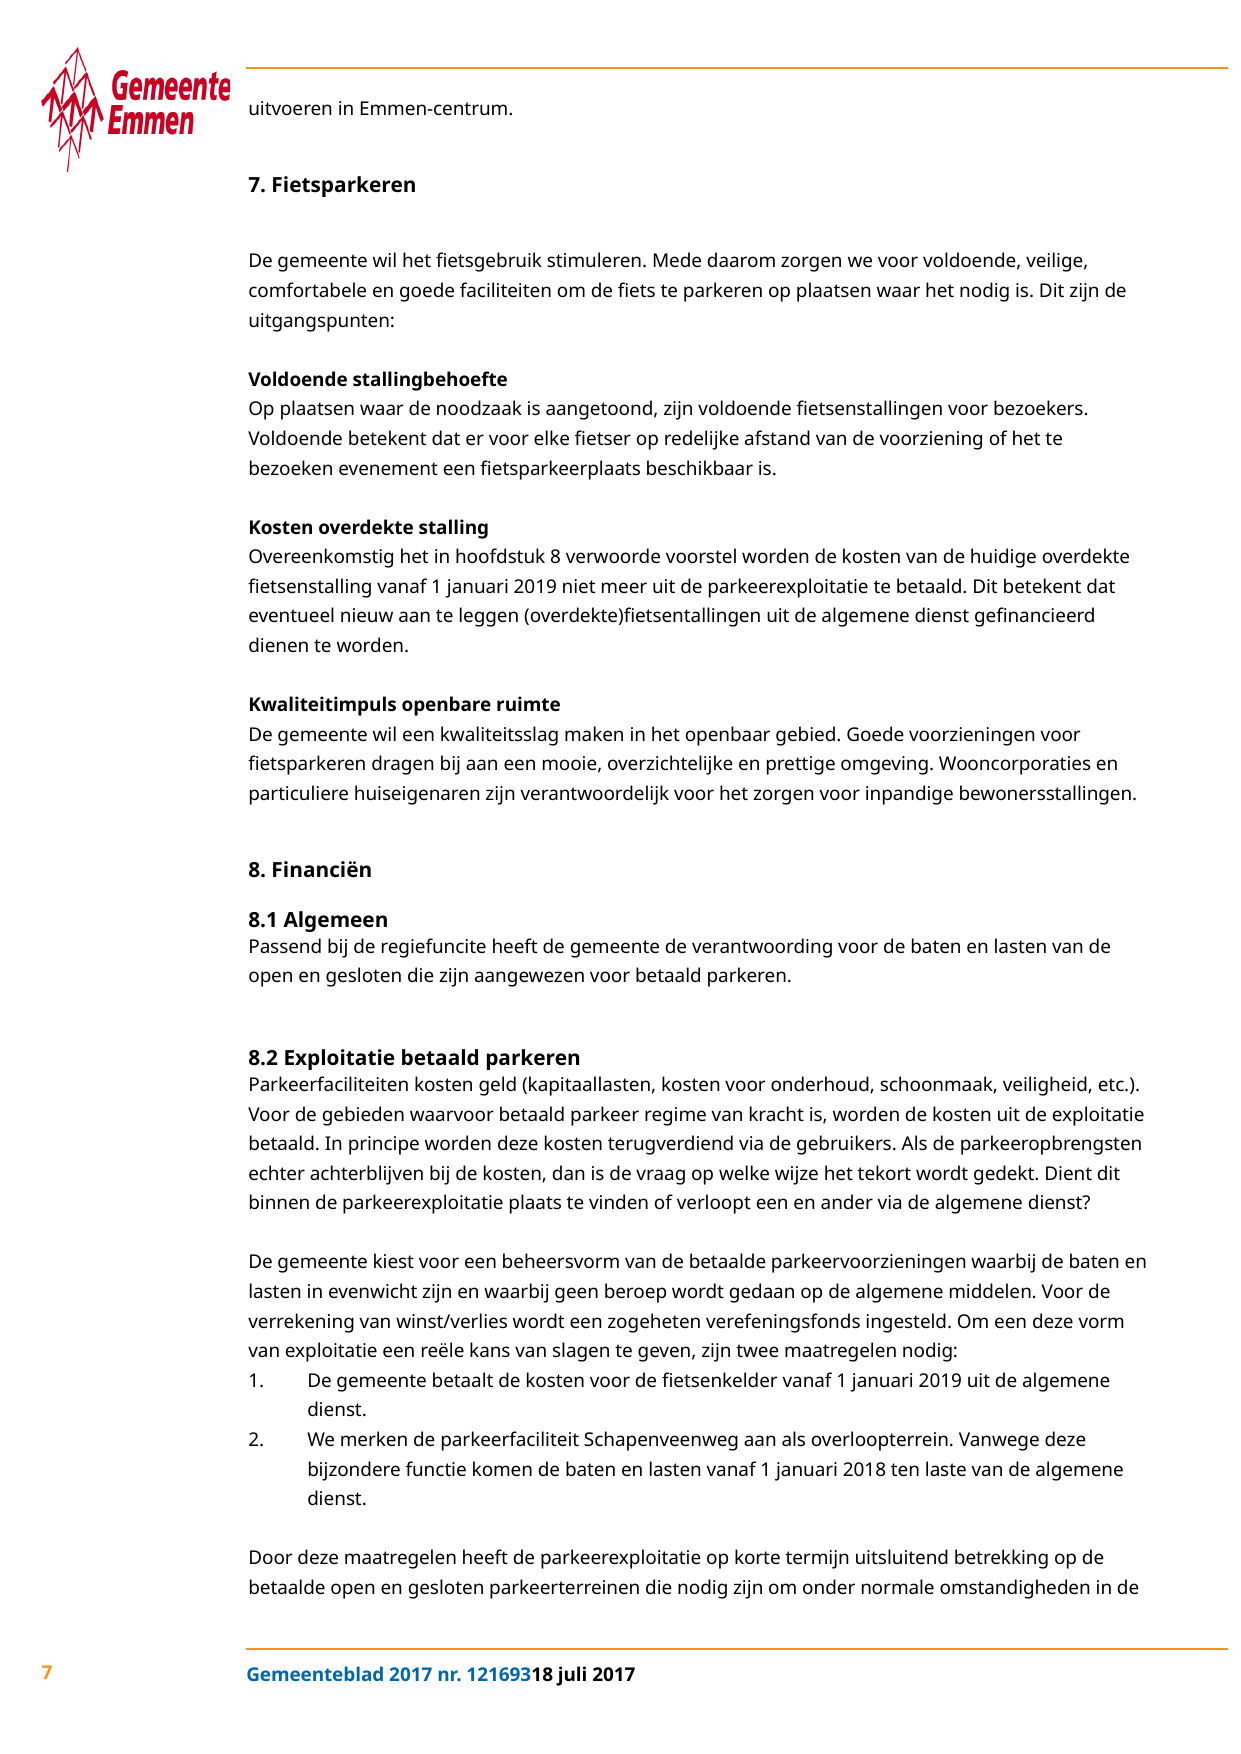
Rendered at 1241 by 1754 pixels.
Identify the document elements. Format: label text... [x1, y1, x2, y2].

text De gemeente wil een kwaliteitsslag maken in het openbaar gebied. Goede voorzieningen voor fietsparkeren dragen bij aan een mooie, overzichtelijke en prettige omgeving. Wooncorporaties en particuliere huiseigenaren zijn verantwoordelijk voor het zorgen voor inpandige bewonersstallingen. [248, 721, 1152, 806]
text De gemeente wil het fietsgebruik stimuleren. Mede daarom zorgen we voor voldoende, veilige, comfortabele en goede faciliteiten om de fiets te parkeren op plaatsen waar het nodig is. Dit zijn de uitgangspunten: [248, 248, 1152, 333]
text 7. Fietsparkeren [248, 170, 1152, 198]
list De gemeente betaalt de kosten voor de fietsenkelder vanaf 1 januari 2019 uit de algemene dienst. [248, 1367, 1152, 1422]
text Passend bij de regiefuncite heeft de gemeente de verantwoording voor de baten en lasten van de open en gesloten die zijn aangewezen voor betaald parkeren. [248, 933, 1152, 988]
text Parkeerfaciliteiten kosten geld (kapitaallasten, kosten voor onderhoud, schoonmaak, veiligheid, etc.). Voor de gebieden waarvoor betaald parkeer regime van kracht is, worden de kosten uit de exploitatie betaald. In principe worden deze kosten terugverdiend via de gebruikers. Als de parkeeropbrengsten echter achterblijven bij de kosten, dan is de vraag op welke wijze het tekort wordt gedekt. Dient dit binnen de parkeerexploitatie plaats te vinden of verloopt een en ander via de algemene dienst? [248, 1071, 1152, 1215]
text Voldoende stallingbehoefte [248, 366, 1152, 392]
text Door deze maatregelen heeft de parkeerexploitatie op korte termijn uitsluitend betrekking op de betaalde open en gesloten parkeerterreinen die nodig zijn om onder normale omstandigheden in de [248, 1544, 1152, 1600]
list We merken de parkeerfaciliteit Schapenveenweg aan als overloopterrein. Vanwege deze bijzondere functie komen de baten en lasten vanaf 1 januari 2018 ten laste van de algemene dienst. [248, 1426, 1152, 1511]
text Kwaliteitimpuls openbare ruimte [248, 691, 1152, 717]
text uitvoeren in Emmen-centrum. [248, 95, 1152, 121]
text 8.2 Exploitatie betaald parkeren [248, 1043, 1152, 1071]
text 8.1 Algemeen [248, 905, 1152, 933]
text Op plaatsen waar de noodzaak is aangetoond, zijn voldoende fietsenstallingen voor bezoekers. Voldoende betekent dat er voor elke fietser op redelijke afstand van de voorziening of het te bezoeken evenement een fietsparkeerplaats beschikbaar is. [248, 396, 1152, 481]
text De gemeente kiest voor een beheersvorm van de betaalde parkeervoorzieningen waarbij de baten en lasten in evenwicht zijn en waarbij geen beroep wordt gedaan op de algemene middelen. Voor de verrekening van winst/verlies wordt een zogeheten verefeningsfonds ingesteld. Om een deze vorm van exploitatie een reële kans van slagen te geven, zijn twee maatregelen nodig: [248, 1249, 1152, 1363]
text 8. Financiën [248, 855, 1152, 884]
text Kosten overdekte stalling [248, 514, 1152, 540]
text Overeenkomstig het in hoofdstuk 8 verwoorde voorstel worden de kosten van de huidige overdekte fietsenstalling vanaf 1 januari 2019 niet meer uit de parkeerexploitatie te betaald. Dit betekent dat eventueel nieuw aan te leggen (overdekte)fietsentallingen uit de algemene dienst gefinancieerd dienen te worden. [248, 543, 1152, 658]
picture [41, 47, 231, 172]
